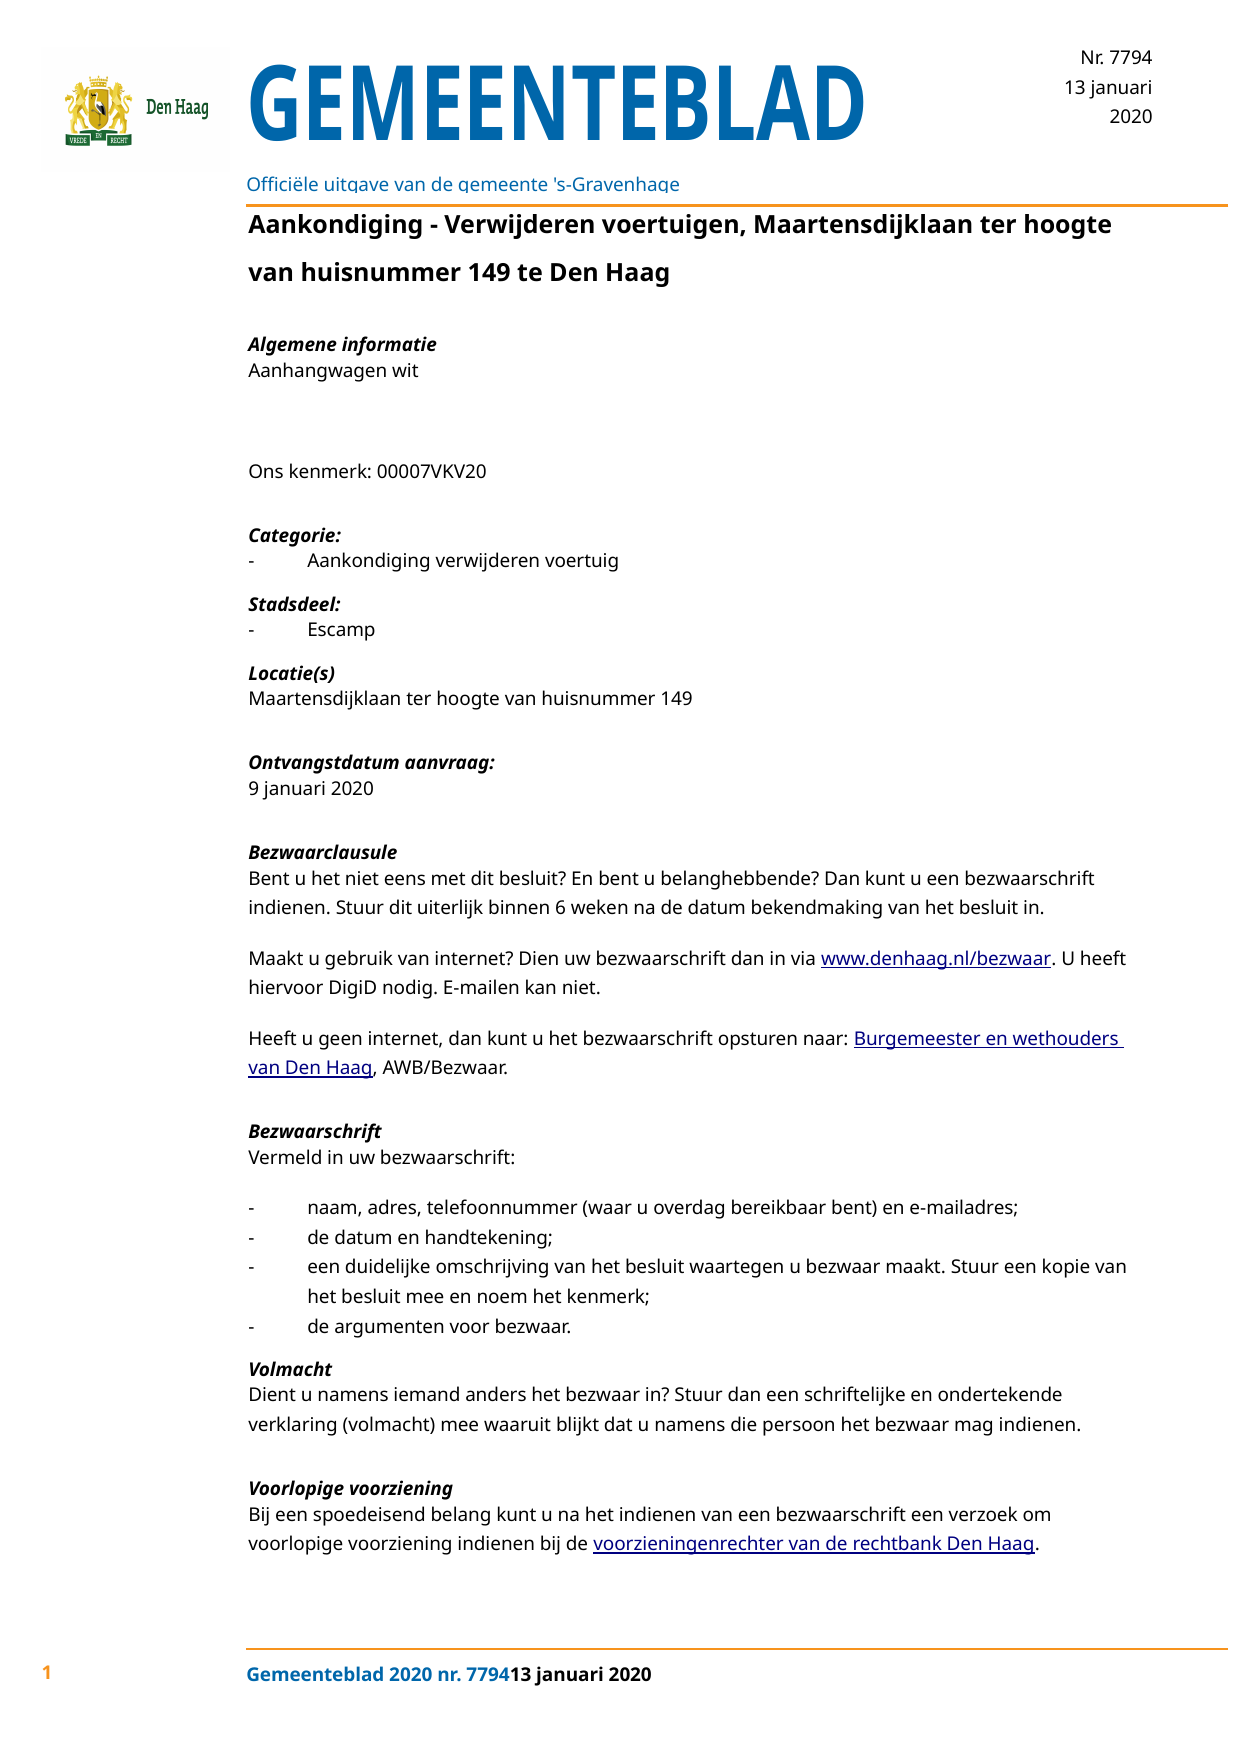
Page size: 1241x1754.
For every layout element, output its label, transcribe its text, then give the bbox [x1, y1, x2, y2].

list Escamp [248, 617, 1152, 642]
list Aankondiging verwijderen voertuig [248, 548, 1152, 573]
list naam, adres, telefoonnummer (waar u overdag bereikbaar bent) en e-mailadres; [248, 1194, 1152, 1220]
text Categorie: [248, 522, 1152, 548]
text 9 januari 2020 [248, 775, 1152, 801]
text Dient u namens iemand anders het bezwaar in? Stuur dan een schriftelijke en ondertekende verklaring (volmacht) mee waaruit blijkt dat u namens die persoon het bezwaar mag indienen. [248, 1382, 1152, 1437]
text Voorlopige voorziening [248, 1475, 1152, 1501]
text Ons kenmerk: 00007VKV20 [248, 458, 1152, 484]
text Volmacht [248, 1356, 1152, 1382]
list de argumenten voor bezwaar. [248, 1313, 1152, 1338]
text Vermeld in uw bezwaarschrift: [248, 1144, 1152, 1170]
list de datum en handtekening; [248, 1224, 1152, 1250]
text Algemene informatie [248, 331, 1152, 357]
list een duidelijke omschrijving van het besluit waartegen u bezwaar maakt. Stuur een kopie van het besluit mee en noem het kenmerk; [248, 1254, 1152, 1309]
text Aanhangwagen wit [248, 357, 1152, 383]
text Maartensdijklaan ter hoogte van huisnummer 149 [248, 685, 1152, 711]
text Bezwaarclausule [248, 839, 1152, 865]
text Maakt u gebruik van internet? Dien uw bezwaarschrift dan in via www.denhaag.nl/bezwaar. U heeft hiervoor DigiD nodig. E-mailen kan niet. [248, 945, 1152, 1000]
text Bezwaarschrift [248, 1118, 1152, 1144]
text Locatie(s) [248, 660, 1152, 685]
text Heeft u geen internet, dan kunt u het bezwaarschrift opsturen naar: Burgemeester en wethouders van Den Haag, AWB/Bezwaar. [248, 1025, 1152, 1080]
text Bent u het niet eens met dit besluit? En bent u belanghebbende? Dan kunt u een bezwaarschrift indienen. Stuur dit uiterlijk binnen 6 weken na de datum bekendmaking van het besluit in. [248, 865, 1152, 920]
text Bij een spoedeisend belang kunt u na het indienen van een bezwaarschrift een verzoek om voorlopige voorziening indienen bij de voorzieningenrechter van de rechtbank Den Haag. [248, 1501, 1152, 1556]
picture [41, 47, 231, 172]
text Ontvangstdatum aanvraag: [248, 749, 1152, 775]
text Aankondiging - Verwijderen voertuigen, Maartensdijklaan ter hoogte van huisnummer 149 te Den Haag [248, 207, 1152, 288]
text Stadsdeel: [248, 591, 1152, 617]
